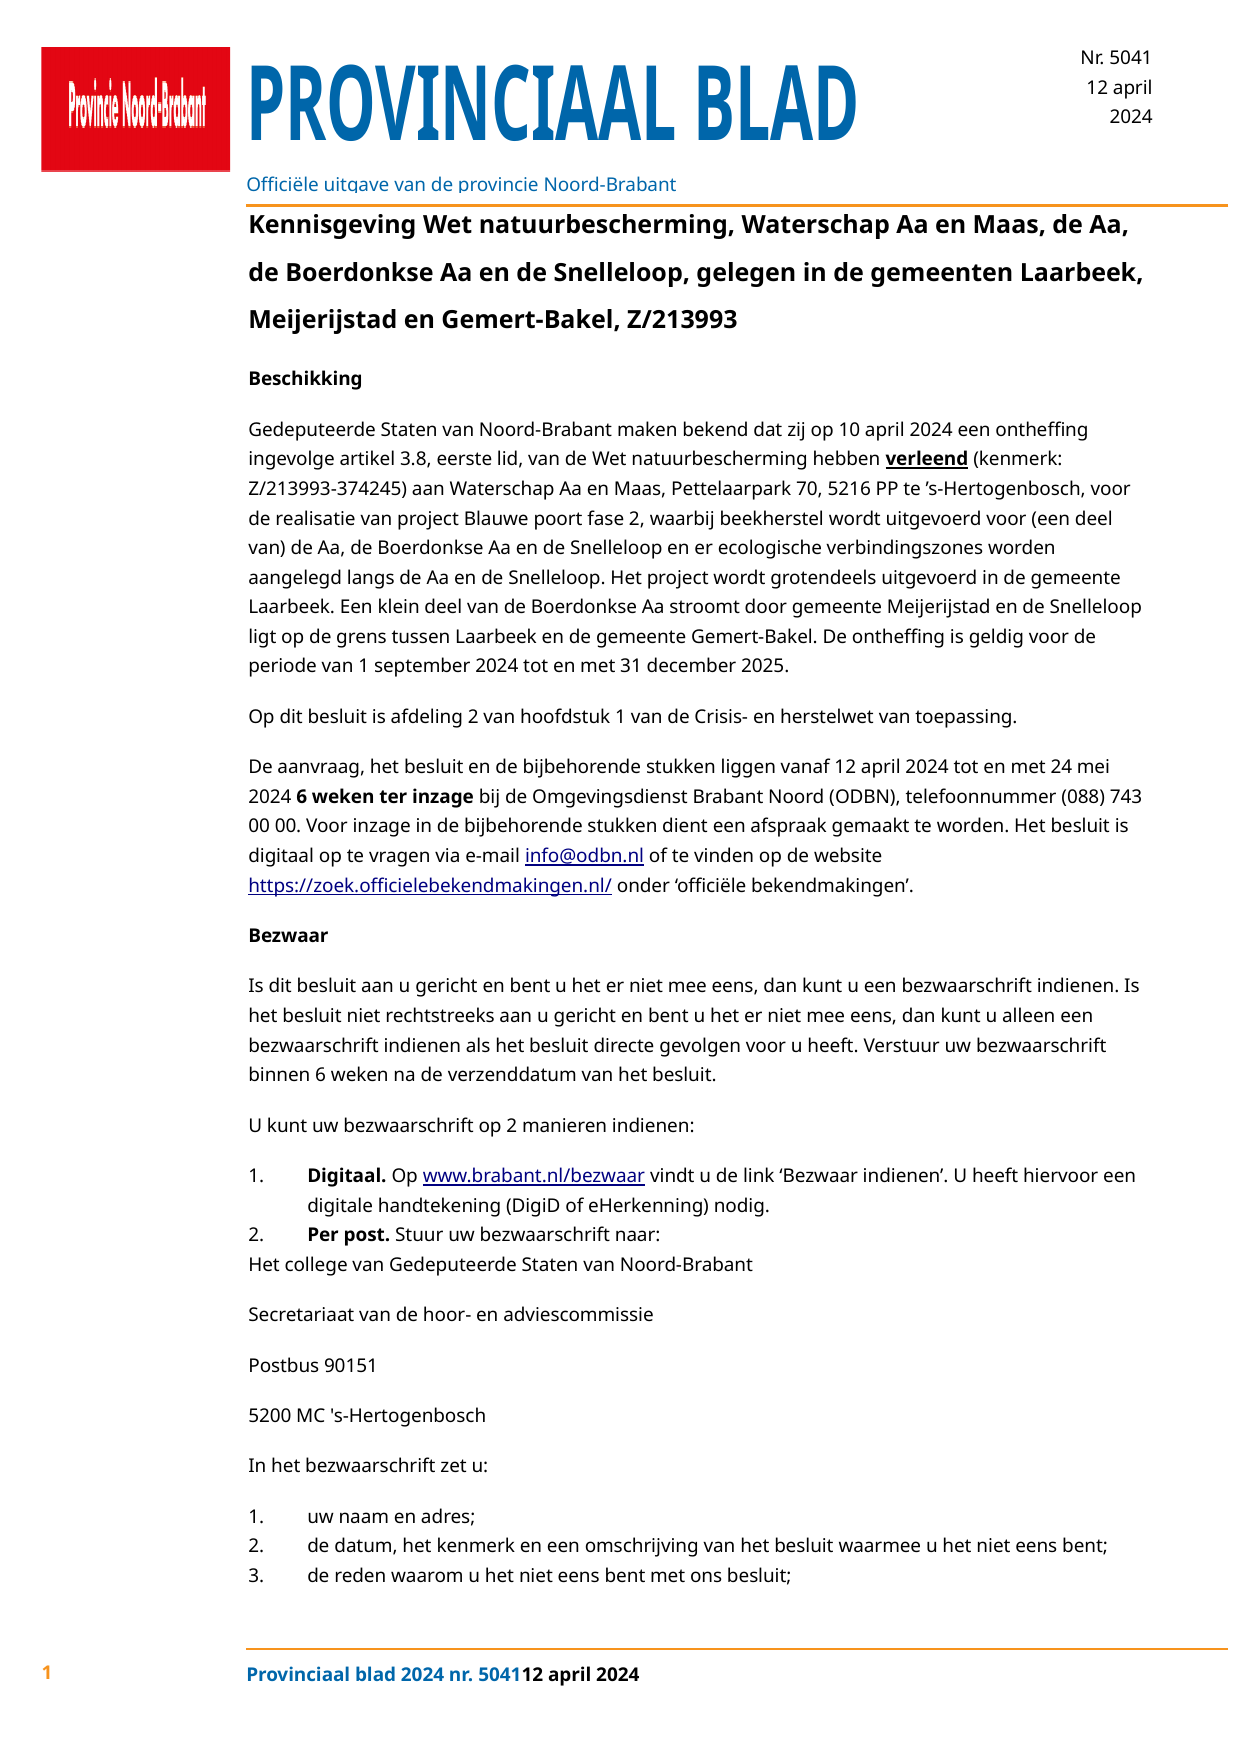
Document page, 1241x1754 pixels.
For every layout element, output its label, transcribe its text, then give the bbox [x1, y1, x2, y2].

text Gedeputeerde Staten van Noord-Brabant maken bekend dat zij op 10 april 2024 een ontheffing ingevolge artikel 3.8, eerste lid, van de Wet natuurbescherming hebben verleend (kenmerk: Z/213993-374245) aan Waterschap Aa en Maas, Pettelaarpark 70, 5216 PP te ’s-Hertogenbosch, voor de realisatie van project Blauwe poort fase 2, waarbij beekherstel wordt uitgevoerd voor (een deel van) de Aa, de Boerdonkse Aa en de Snelleloop en er ecologische verbindingszones worden aangelegd langs de Aa en de Snelleloop. Het project wordt grotendeels uitgevoerd in de gemeente Laarbeek. Een klein deel van de Boerdonkse Aa stroomt door gemeente Meijerijstad en de Snelleloop ligt op de grens tussen Laarbeek en de gemeente Gemert-Bakel. De ontheffing is geldig voor de periode van 1 september 2024 tot en met 31 december 2025. [248, 416, 1152, 678]
text U kunt uw bezwaarschrift op 2 manieren indienen: [248, 1112, 1152, 1137]
text Beschikking [248, 366, 1152, 391]
list uw naam en adres; [248, 1503, 1152, 1529]
picture [41, 47, 231, 172]
list Per post. Stuur uw bezwaarschrift naar: [248, 1221, 1152, 1247]
text Het college van Gedeputeerde Staten van Noord-Brabant [248, 1251, 1152, 1277]
text 5200 MC 's‑Hertogenbosch [248, 1402, 1152, 1428]
text Op dit besluit is afdeling 2 van hoofdstuk 1 van de Crisis- en herstelwet van toepassing. [248, 703, 1152, 729]
text In het bezwaarschrift zet u: [248, 1453, 1152, 1478]
list de reden waarom u het niet eens bent met ons besluit; [248, 1562, 1152, 1588]
text De aanvraag, het besluit en de bijbehorende stukken liggen vanaf 12 april 2024 tot en met 24 mei 2024 6 weken ter inzage bij de Omgevingsdienst Brabant Noord (ODBN), telefoonnummer (088) 743 00 00. Voor inzage in de bijbehorende stukken dient een afspraak gemaakt te worden. Het besluit is digitaal op te vragen via e-mail info@odbn.nl of te vinden op de website https://zoek.officielebekendmakingen.nl/ onder ‘officiële bekendmakingen’. [248, 753, 1152, 897]
text Postbus 90151 [248, 1352, 1152, 1377]
text Bezwaar [248, 922, 1152, 948]
list Digitaal. Op www.brabant.nl/bezwaar vindt u de link ‘Bezwaar indienen’. U heeft hiervoor een digitale handtekening (DigiD of eHerkenning) nodig. [248, 1162, 1152, 1217]
text Secretariaat van de hoor- en adviescommissie [248, 1301, 1152, 1327]
text Kennisgeving Wet natuurbescherming, Waterschap Aa en Maas, de Aa, de Boerdonkse Aa en de Snelleloop, gelegen in de gemeenten Laarbeek, Meijerijstad en Gemert-Bakel, Z/213993 [248, 207, 1152, 336]
list de datum, het kenmerk en een omschrijving van het besluit waarmee u het niet eens bent; [248, 1533, 1152, 1558]
text Is dit besluit aan u gericht en bent u het er niet mee eens, dan kunt u een bezwaarschrift indienen. Is het besluit niet rechtstreeks aan u gericht en bent u het er niet mee eens, dan kunt u alleen een bezwaarschrift indienen als het besluit directe gevolgen voor u heeft. Verstuur uw bezwaarschrift binnen 6 weken na de verzenddatum van het besluit. [248, 973, 1152, 1087]
